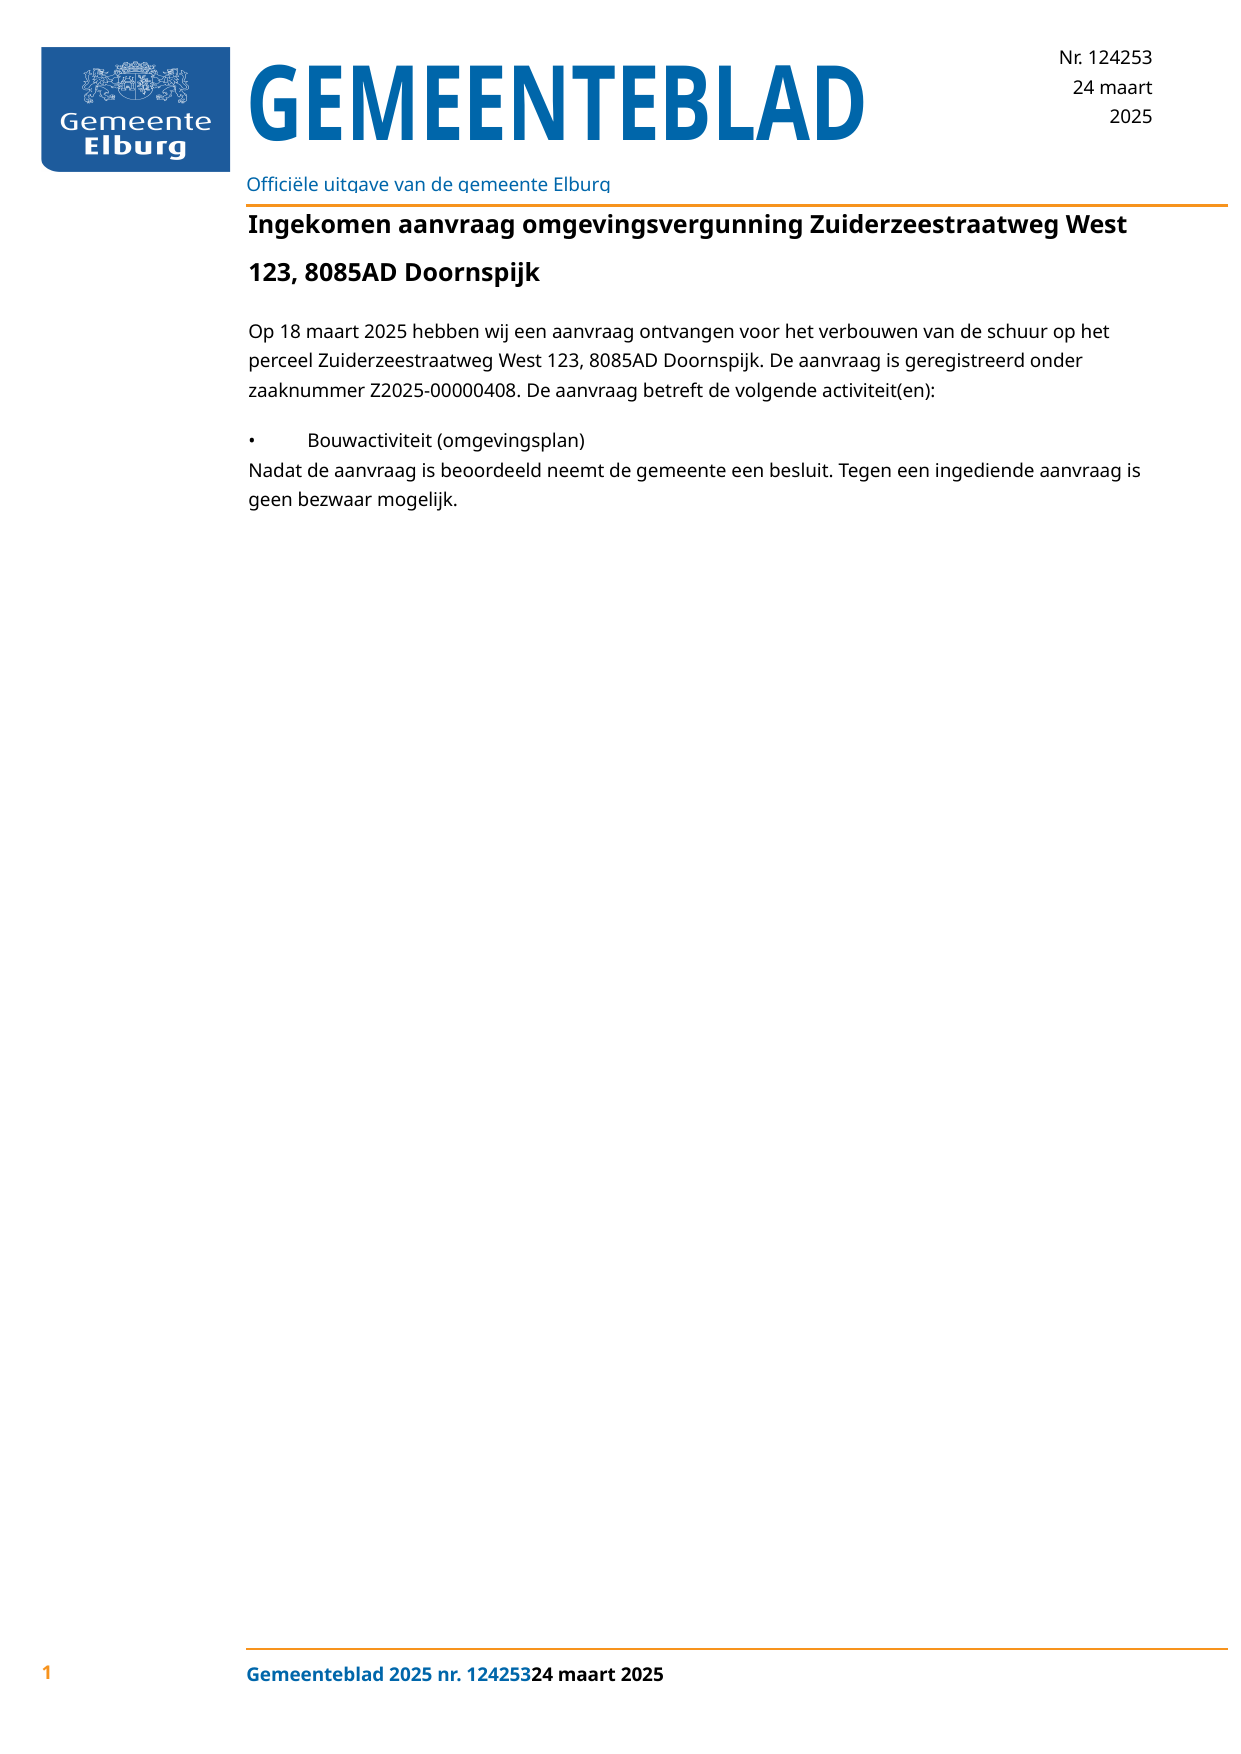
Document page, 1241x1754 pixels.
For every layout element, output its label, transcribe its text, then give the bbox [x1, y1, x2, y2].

list Bouwactiviteit (omgevingsplan) [248, 427, 1152, 453]
text Nadat de aanvraag is beoordeeld neemt de gemeente een besluit. Tegen een ingediende aanvraag is geen bezwaar mogelijk. [248, 457, 1152, 512]
text Ingekomen aanvraag omgevingsvergunning Zuiderzeestraatweg West 123, 8085AD Doornspijk [248, 207, 1152, 288]
text Op 18 maart 2025 hebben wij een aanvraag ontvangen voor het verbouwen van de schuur op het perceel Zuiderzeestraatweg West 123, 8085AD Doornspijk. De aanvraag is geregistreerd onder zaaknummer Z2025-00000408. De aanvraag betreft de volgende activiteit(en): [248, 318, 1152, 403]
picture [41, 47, 231, 172]
